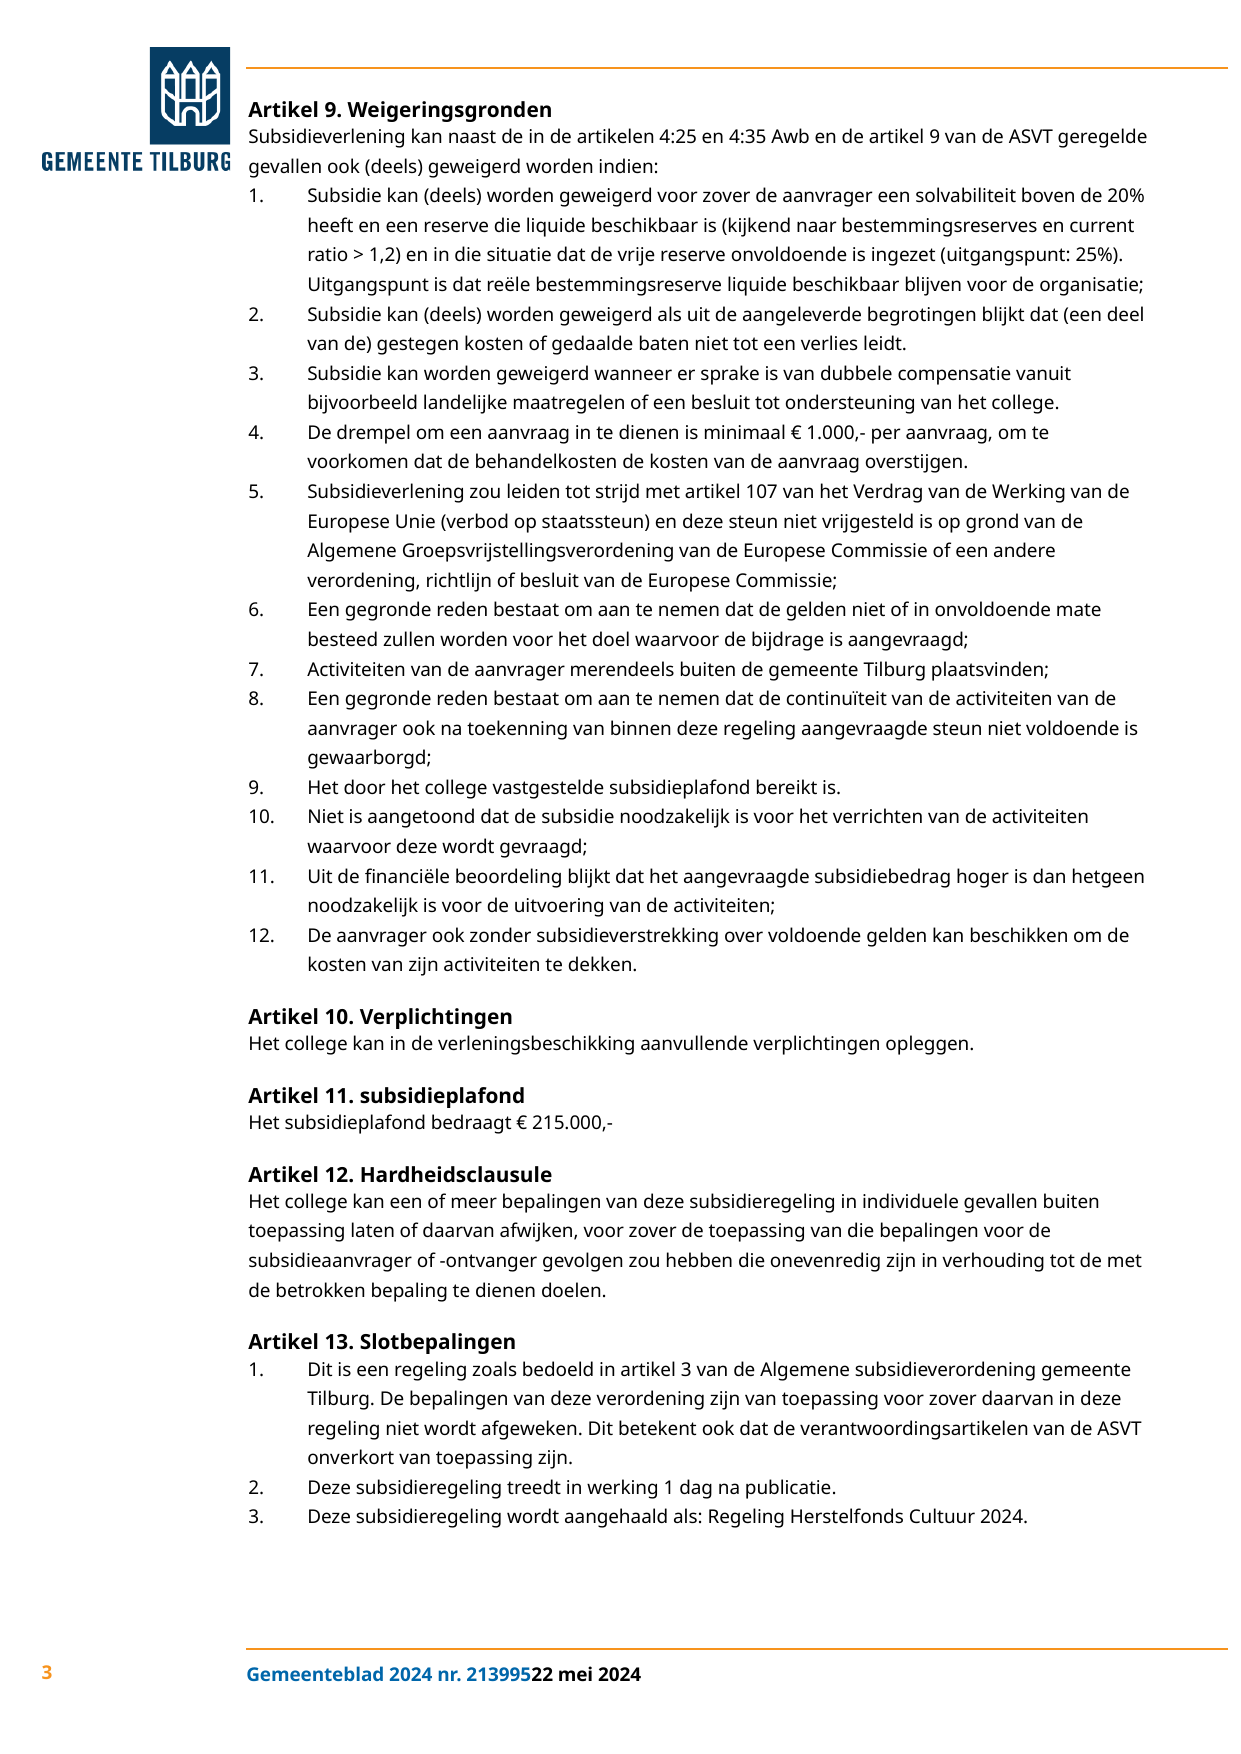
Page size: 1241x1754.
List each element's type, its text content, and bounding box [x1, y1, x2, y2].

list Een gegronde reden bestaat om aan te nemen dat de gelden niet of in onvoldoende mate besteed zullen worden voor het doel waarvoor de bijdrage is aangevraagd; [248, 597, 1152, 652]
list Een gegronde reden bestaat om aan te nemen dat de continuïteit van de activiteiten van de aanvrager ook na toekenning van binnen deze regeling aangevraagde steun niet voldoende is gewaarborgd; [248, 685, 1152, 770]
list Het door het college vastgestelde subsidieplafond bereikt is. [248, 774, 1152, 800]
list Niet is aangetoond dat de subsidie noodzakelijk is voor het verrichten van de activiteiten waarvoor deze wordt gevraagd; [248, 804, 1152, 859]
text Het college kan een of meer bepalingen van deze subsidieregeling in individuele gevallen buiten toepassing laten of daarvan afwijken, voor zover de toepassing van die bepalingen voor de subsidieaanvrager of -ontvanger gevolgen zou hebben die onevenredig zijn in verhouding tot de met de betrokken bepaling te dienen doelen. [248, 1188, 1152, 1303]
list Subsidie kan (deels) worden geweigerd voor zover de aanvrager een solvabiliteit boven de 20% heeft en een reserve die liquide beschikbaar is (kijkend naar bestemmingsreserves en current ratio > 1,2) en in die situatie dat de vrije reserve onvoldoende is ingezet (uitgangspunt: 25%). [248, 182, 1152, 267]
list Deze subsidieregeling treedt in werking 1 dag na publicatie. [248, 1474, 1152, 1500]
list De aanvrager ook zonder subsidieverstrekking over voldoende gelden kan beschikken om de kosten van zijn activiteiten te dekken. [248, 922, 1152, 977]
text Subsidieverlening kan naast de in de artikelen 4:25 en 4:35 Awb en de artikel 9 van de ASVT geregelde gevallen ook (deels) geweigerd worden indien: [248, 123, 1152, 178]
list De drempel om een aanvraag in te dienen is minimaal € 1.000,- per aanvraag, om te voorkomen dat de behandelkosten de kosten van de aanvraag overstijgen. [248, 419, 1152, 474]
text Artikel 12. Hardheidsclausule [248, 1160, 1152, 1188]
list Subsidie kan worden geweigerd wanneer er sprake is van dubbele compensatie vanuit bijvoorbeeld landelijke maatregelen of een besluit tot ondersteuning van het college. [248, 360, 1152, 415]
text Artikel 13. Slotbepalingen [248, 1327, 1152, 1356]
list Activiteiten van de aanvrager merendeels buiten de gemeente Tilburg plaatsvinden; [248, 656, 1152, 681]
text Artikel 11. subsidieplafond [248, 1081, 1152, 1109]
list Uitgangspunt is dat reële bestemmingsreserve liquide beschikbaar blijven voor de organisatie; [248, 271, 1152, 297]
picture [41, 47, 231, 172]
list Dit is een regeling zoals bedoeld in artikel 3 van de Algemene subsidieverordening gemeente Tilburg. De bepalingen van deze verordening zijn van toepassing voor zover daarvan in deze regeling niet wordt afgeweken. Dit betekent ook dat de verantwoordingsartikelen van de ASVT onverkort van toepassing zijn. [248, 1356, 1152, 1470]
text Artikel 10. Verplichtingen [248, 1002, 1152, 1030]
list Subsidie kan (deels) worden geweigerd als uit de aangeleverde begrotingen blijkt dat (een deel van de) gestegen kosten of gedaalde baten niet tot een verlies leidt. [248, 301, 1152, 356]
text Het subsidieplafond bedraagt € 215.000,- [248, 1109, 1152, 1135]
list Deze subsidieregeling wordt aangehaald als: Regeling Herstelfonds Cultuur 2024. [248, 1504, 1152, 1529]
list Subsidieverlening zou leiden tot strijd met artikel 107 van het Verdrag van de Werking van de Europese Unie (verbod op staatssteun) en deze steun niet vrijgesteld is op grond van de Algemene Groepsvrijstellingsverordening van de Europese Commissie of een andere verordening, richtlijn of besluit van de Europese Commissie; [248, 478, 1152, 593]
text Het college kan in de verleningsbeschikking aanvullende verplichtingen opleggen. [248, 1030, 1152, 1056]
text Artikel 9. Weigeringsgronden [248, 95, 1152, 123]
list Uit de financiële beoordeling blijkt dat het aangevraagde subsidiebedrag hoger is dan hetgeen noodzakelijk is voor de uitvoering van de activiteiten; [248, 863, 1152, 918]
